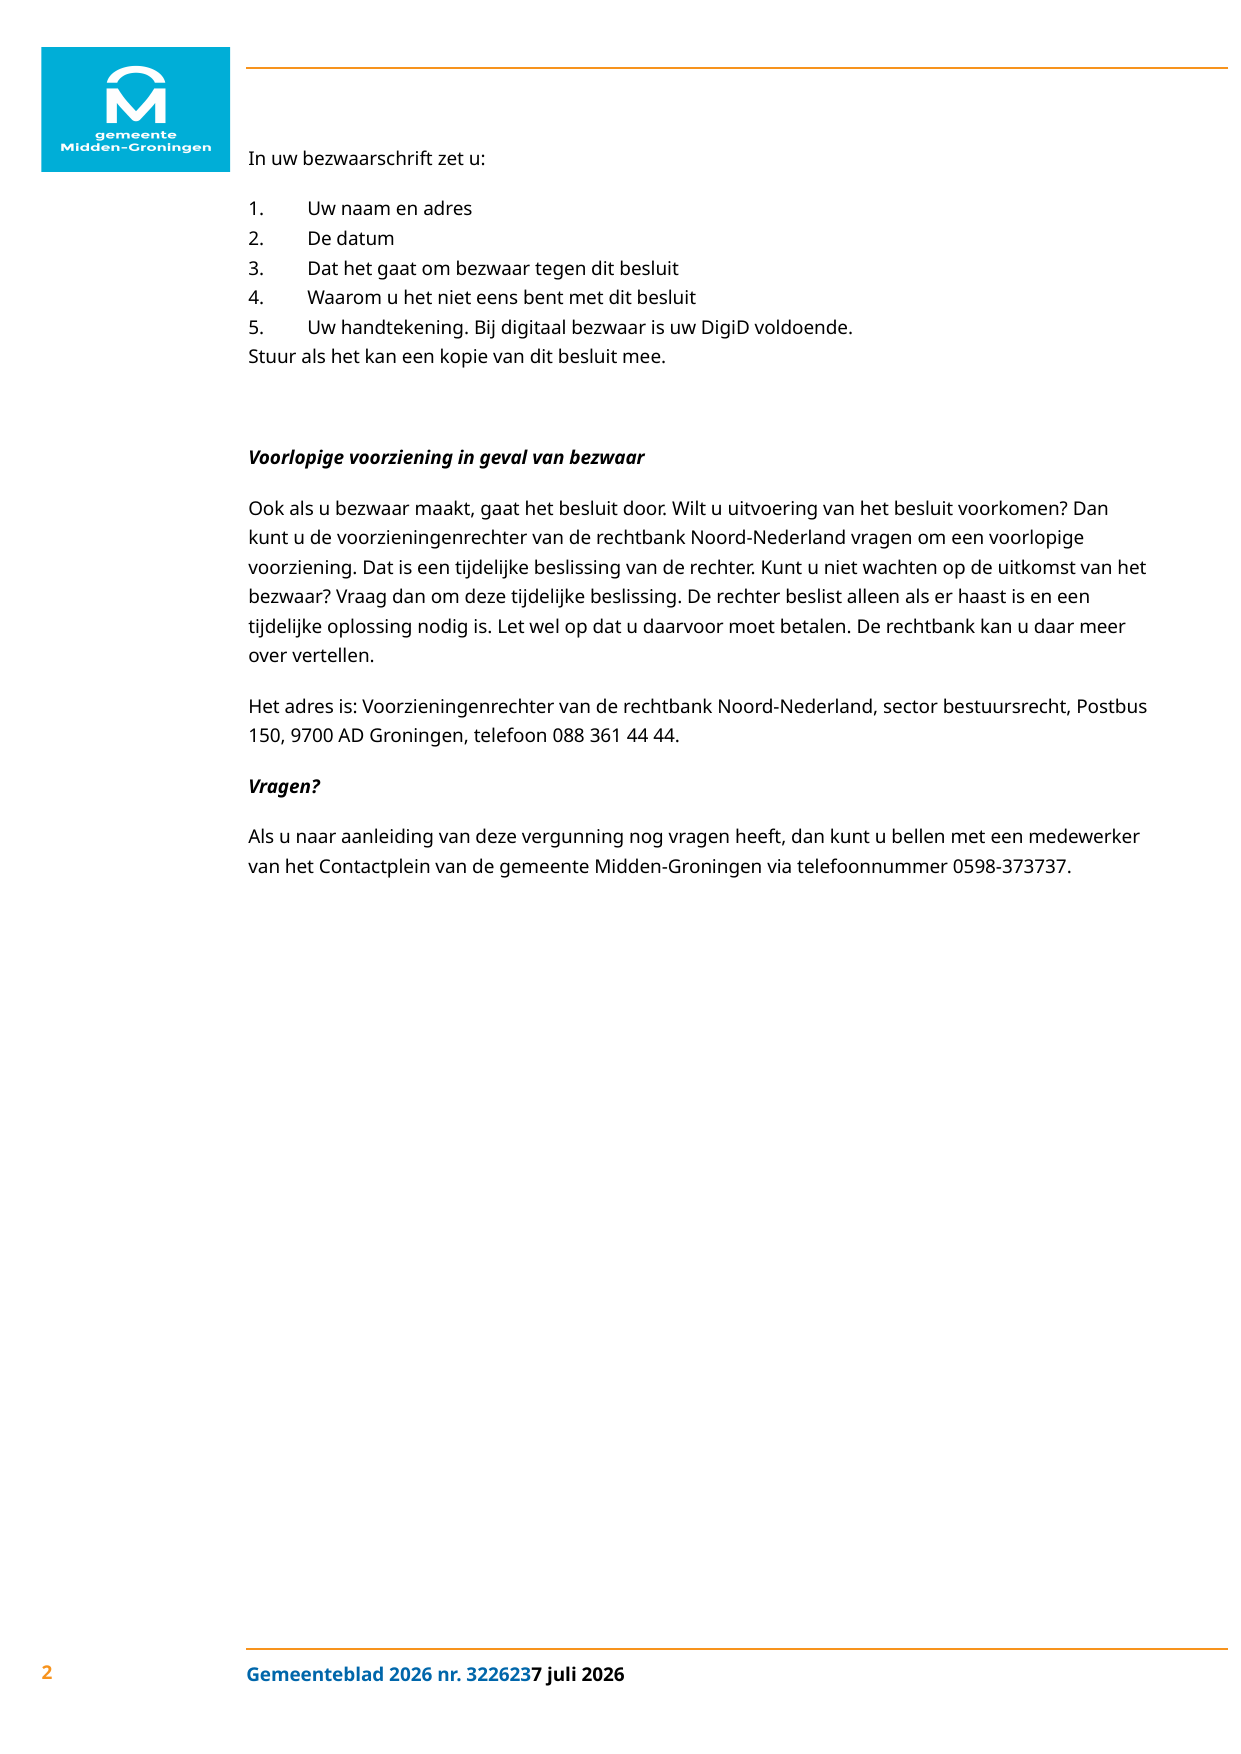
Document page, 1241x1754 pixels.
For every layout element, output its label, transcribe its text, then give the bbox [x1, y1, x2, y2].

list Uw handtekening. Bij digitaal bezwaar is uw DigiD voldoende. [248, 314, 1152, 340]
picture [108, 66, 164, 82]
list De datum [248, 225, 1152, 251]
text Het adres is: Voorzieningenrechter van de rechtbank Noord-Nederland, sector bestuursrecht, Postbus 150, 9700 AD Groningen, telefoon 088 361 44 44. [248, 693, 1152, 748]
text In uw bezwaarschrift zet u: [248, 145, 1152, 171]
list Waarom u het niet eens bent met dit besluit [248, 284, 1152, 310]
text Stuur als het kan een kopie van dit besluit mee. [248, 343, 1152, 369]
picture [107, 89, 165, 122]
list Dat het gaat om bezwaar tegen dit besluit [248, 255, 1152, 281]
text Ook als u bezwaar maakt, gaat het besluit door. Wilt u uitvoering van het besluit voorkomen? Dan kunt u de voorzieningenrechter van de rechtbank Noord-Nederland vragen om een voorlopige voorziening. Dat is een tijdelijke beslissing van de rechter. Kunt u niet wachten op de uitkomst van het bezwaar? Vraag dan om deze tijdelijke beslissing. De rechter beslist alleen als er haast is en een tijdelijke oplossing nodig is. Let wel op dat u daarvoor moet betalen. De rechtbank kan u daar meer over vertellen. [248, 495, 1152, 668]
text Vragen? [248, 773, 1152, 799]
list Uw naam en adres [248, 196, 1152, 221]
picture [184, 146, 190, 153]
text Voorlopige voorziening in geval van bezwaar [248, 444, 1152, 470]
text Als u naar aanleiding van deze vergunning nog vragen heeft, dan kunt u bellen met een medewerker van het Contactplein van de gemeente Midden-Groningen via telefoonnummer 0598-373737. [248, 823, 1152, 879]
